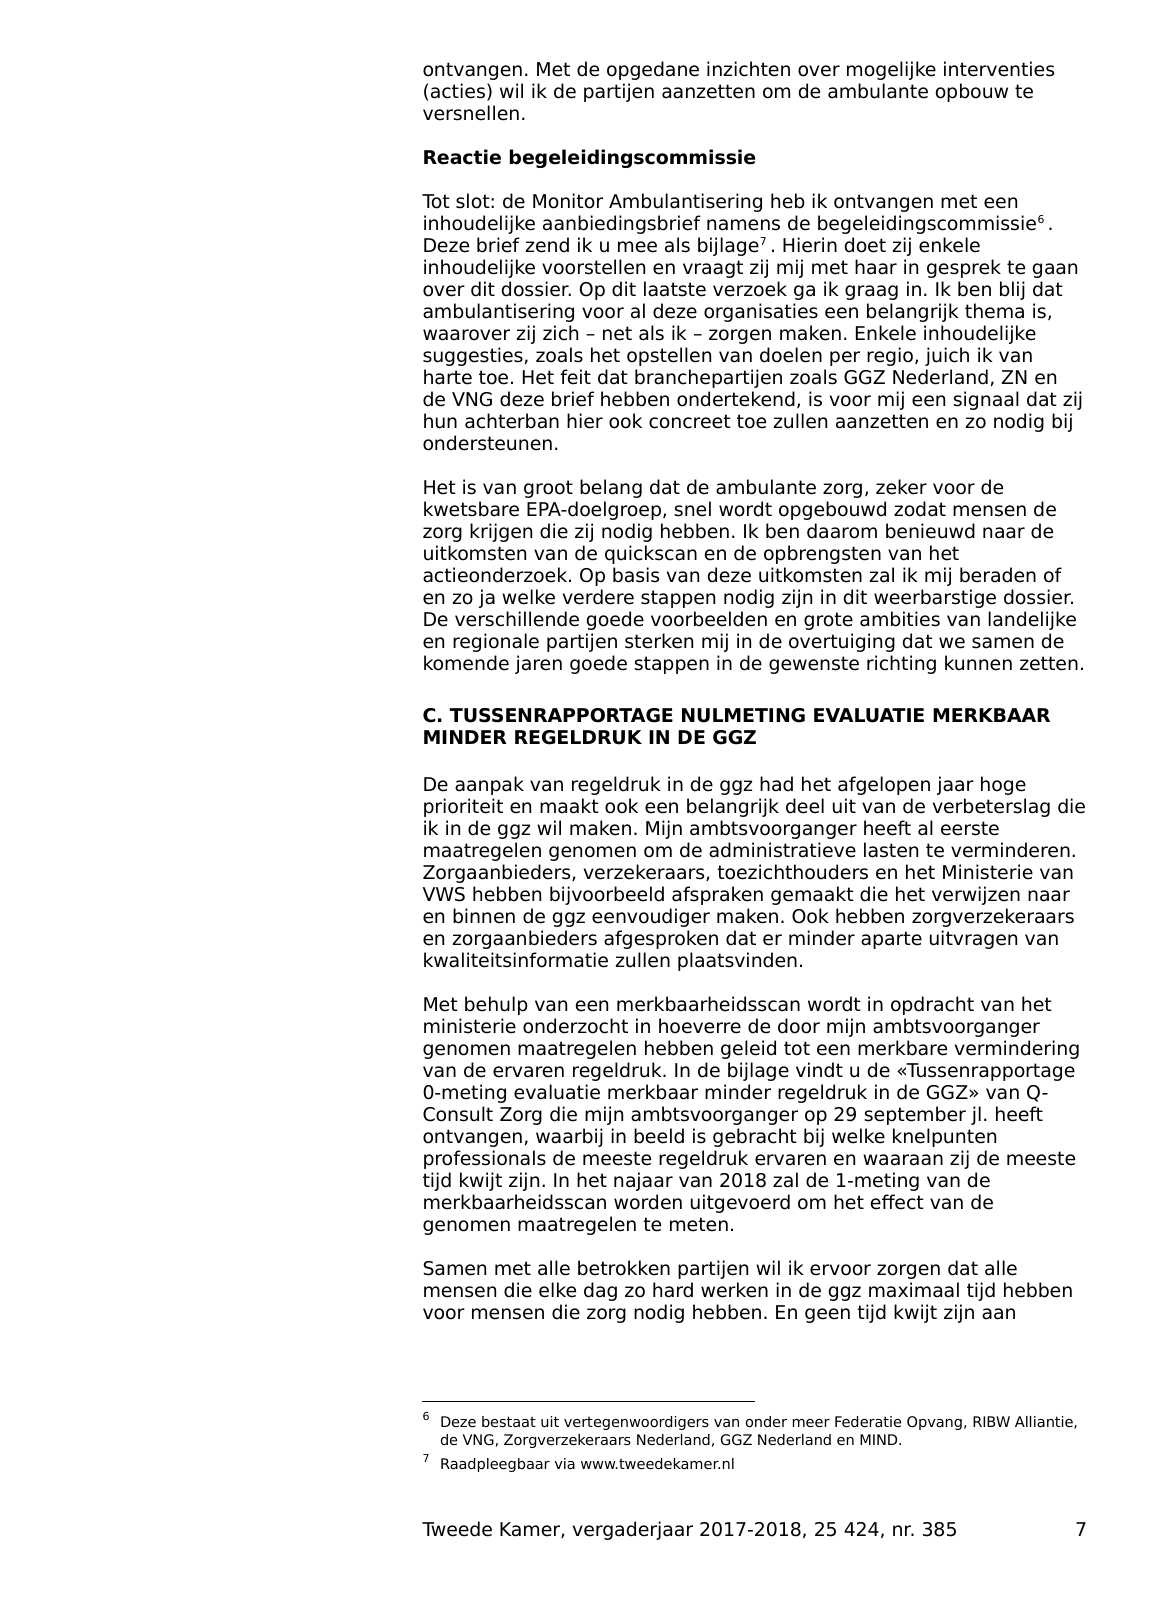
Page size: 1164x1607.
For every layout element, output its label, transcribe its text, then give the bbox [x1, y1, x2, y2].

subtitle Reactie begeleidingscommissie [422, 147, 1087, 169]
text Tot slot: de Monitor Ambulantisering heb ik ontvangen met een inhoudelijke aanbiedingsbrief namens de begeleidingscommissie. Deze brief zend ik u mee als bijlage. Hierin doet zij enkele inhoudelijke voorstellen en vraagt zij mij met haar in gesprek te gaan over dit dossier. Op dit laatste verzoek ga ik graag in. Ik ben blij dat ambulantisering voor al deze organisaties een belangrijk thema is, waarover zij zich – net als ik – zorgen maken. Enkele inhoudelijke suggesties, zoals het opstellen van doelen per regio, juich ik van harte toe. Het feit dat branchepartijen zoals GGZ Nederland, ZN en de VNG deze brief hebben ondertekend, is voor mij een signaal dat zij hun achterban hier ook concreet toe zullen aanzetten en zo nodig bij ondersteunen. [422, 191, 1087, 455]
text Het is van groot belang dat de ambulante zorg, zeker voor de kwetsbare EPA-doelgroep, snel wordt opgebouwd zodat mensen de zorg krijgen die zij nodig hebben. Ik ben daarom benieuwd naar de uitkomsten van de quickscan en de opbrengsten van het actieonderzoek. Op basis van deze uitkomsten zal ik mij beraden of en zo ja welke verdere stappen nodig zijn in dit weerbarstige dossier. De verschillende goede voorbeelden en grote ambities van landelijke en regionale partijen sterken mij in de overtuiging dat we samen de komende jaren goede stappen in de gewenste richting kunnen zetten. [422, 477, 1087, 675]
text Deze bestaat uit vertegenwoordigers van onder meer Federatie Opvang, RIBW Alliantie, de VNG, Zorgverzekeraars Nederland, GGZ Nederland en MIND. [422, 1410, 1087, 1449]
text Met behulp van een merkbaarheidsscan wordt in opdracht van het ministerie onderzocht in hoeverre de door mijn ambtsvoorganger genomen maatregelen hebben geleid tot een merkbare vermindering van de ervaren regeldruk. In de bijlage vindt u de «Tussenrapportage 0-meting evaluatie merkbaar minder regeldruk in de GGZ» van Q-Consult Zorg die mijn ambtsvoorganger op 29 september jl. heeft ontvangen, waarbij in beeld is gebracht bij welke knelpunten professionals de meeste regeldruk ervaren en waaraan zij de meeste tijd kwijt zijn. In het najaar van 2018 zal de 1-meting van de merkbaarheidsscan worden uitgevoerd om het effect van de genomen maatregelen te meten. [422, 994, 1087, 1236]
text De aanpak van regeldruk in de ggz had het afgelopen jaar hoge prioriteit en maakt ook een belangrijk deel uit van de verbeterslag die ik in de ggz wil maken. Mijn ambtsvoorganger heeft al eerste maatregelen genomen om de administratieve lasten te verminderen. Zorgaanbieders, verzekeraars, toezichthouders en het Ministerie van VWS hebben bijvoorbeeld afspraken gemaakt die het verwijzen naar en binnen de ggz eenvoudiger maken. Ook hebben zorgverzekeraars en zorgaanbieders afgesproken dat er minder aparte uitvragen van kwaliteitsinformatie zullen plaatsvinden. [422, 774, 1087, 972]
text Samen met alle betrokken partijen wil ik ervoor zorgen dat alle mensen die elke dag zo hard werken in de ggz maximaal tijd hebben voor mensen die zorg nodig hebben. En geen tijd kwijt zijn aan [422, 1258, 1087, 1324]
text Raadpleegbaar via www.tweedekamer.nl [422, 1452, 1087, 1474]
subtitle C. TUSSENRAPPORTAGE NULMETING EVALUATIE MERKBAAR MINDER REGELDRUK IN DE GGZ [422, 705, 1087, 749]
text ontvangen. Met de opgedane inzichten over mogelijke interventies (acties) wil ik de partijen aanzetten om de ambulante opbouw te versnellen. [422, 59, 1087, 125]
